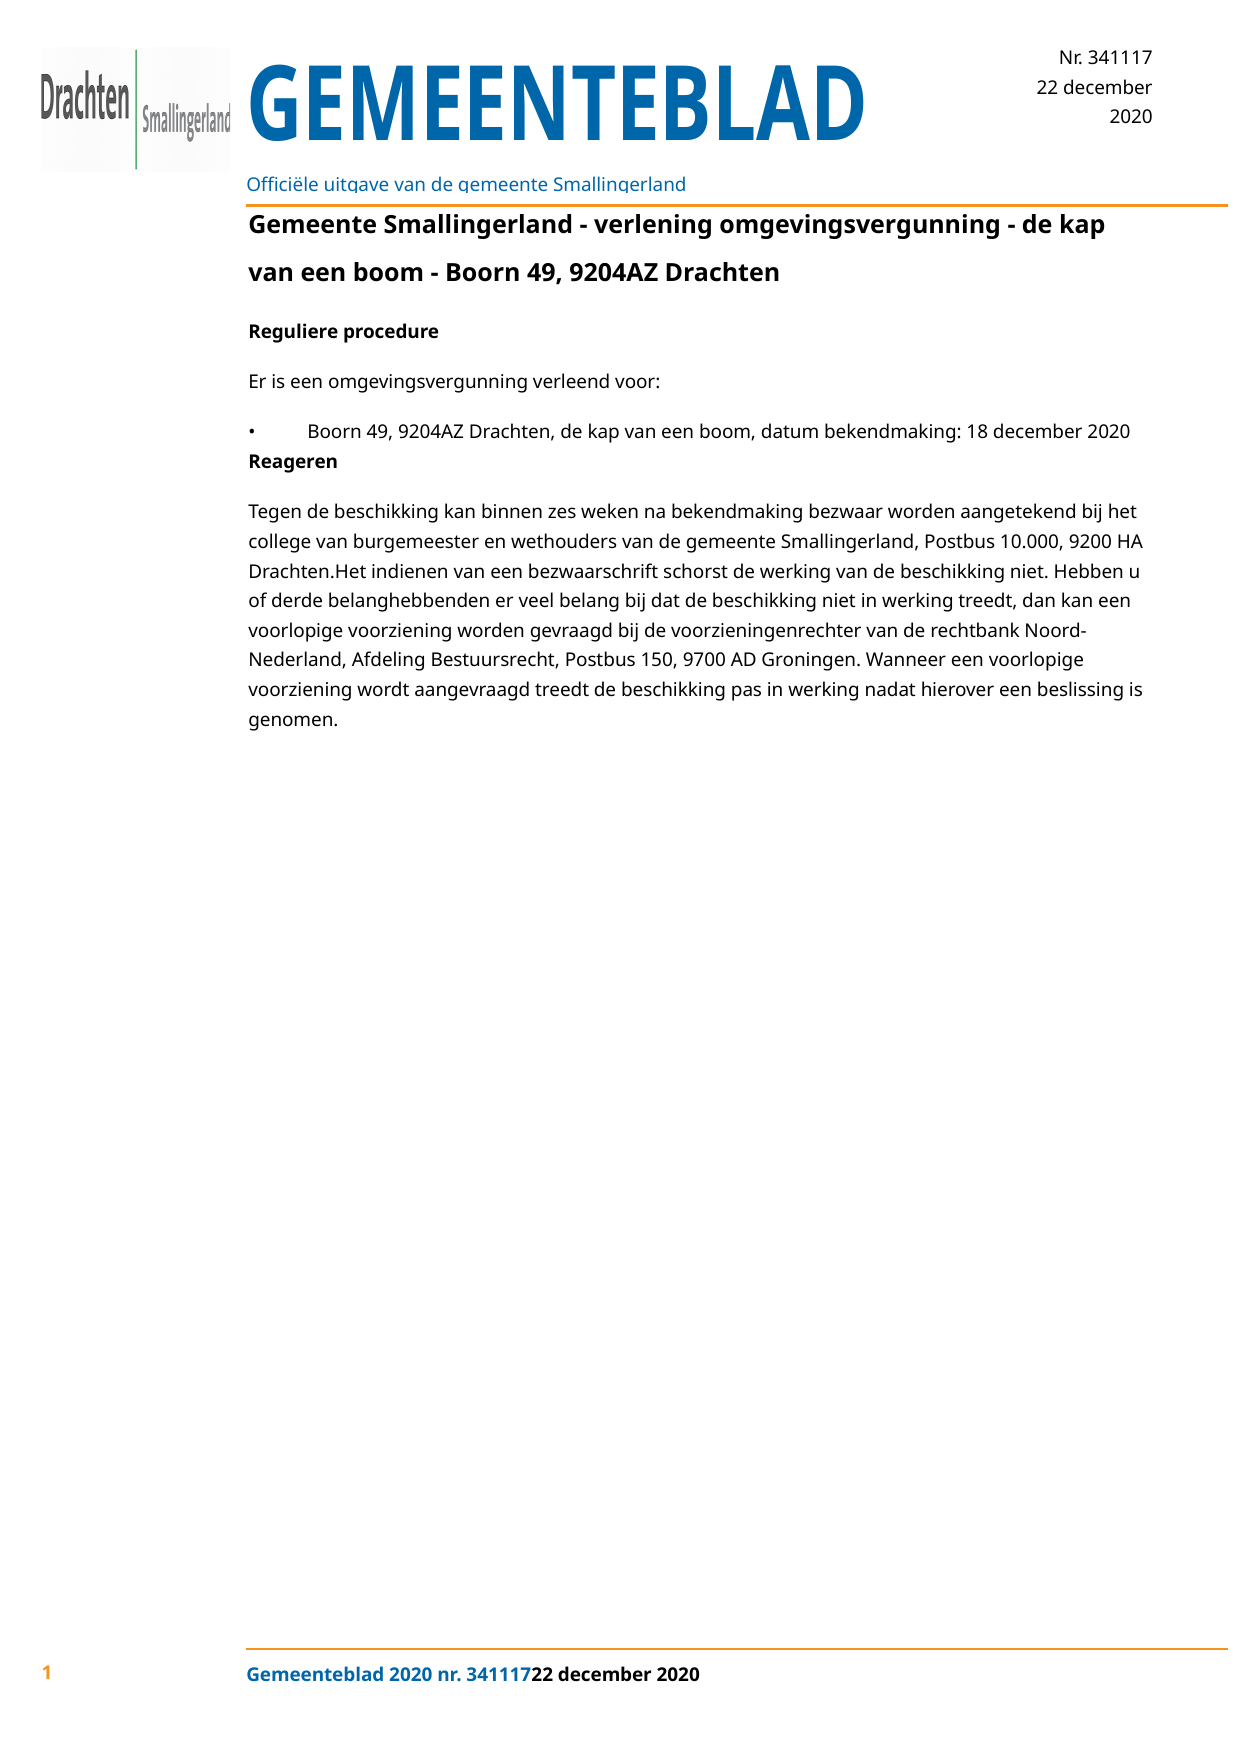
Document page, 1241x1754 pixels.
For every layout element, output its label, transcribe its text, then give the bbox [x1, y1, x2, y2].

text Er is een omgevingsvergunning verleend voor: [248, 368, 1152, 394]
list Boorn 49, 9204AZ Drachten, de kap van een boom, datum bekendmaking: 18 december 2020 [248, 419, 1152, 444]
text Reageren [248, 448, 1152, 474]
picture [41, 47, 231, 172]
text Tegen de beschikking kan binnen zes weken na bekendmaking bezwaar worden aangetekend bij het college van burgemeester en wethouders van de gemeente Smallingerland, Postbus 10.000, 9200 HA Drachten.Het indienen van een bezwaarschrift schorst de werking van de beschikking niet. Hebben u of derde belanghebbenden er veel belang bij dat de beschikking niet in werking treedt, dan kan een voorlopige voorziening worden gevraagd bij de voorzieningenrechter van de rechtbank Noord-Nederland, Afdeling Bestuursrecht, Postbus 150, 9700 AD Groningen. Wanneer een voorlopige voorziening wordt aangevraagd treedt de beschikking pas in werking nadat hierover een beslissing is genomen. [248, 499, 1152, 732]
text Gemeente Smallingerland - verlening omgevingsvergunning - de kap van een boom - Boorn 49, 9204AZ Drachten [248, 207, 1152, 288]
text Reguliere procedure [248, 318, 1152, 344]
